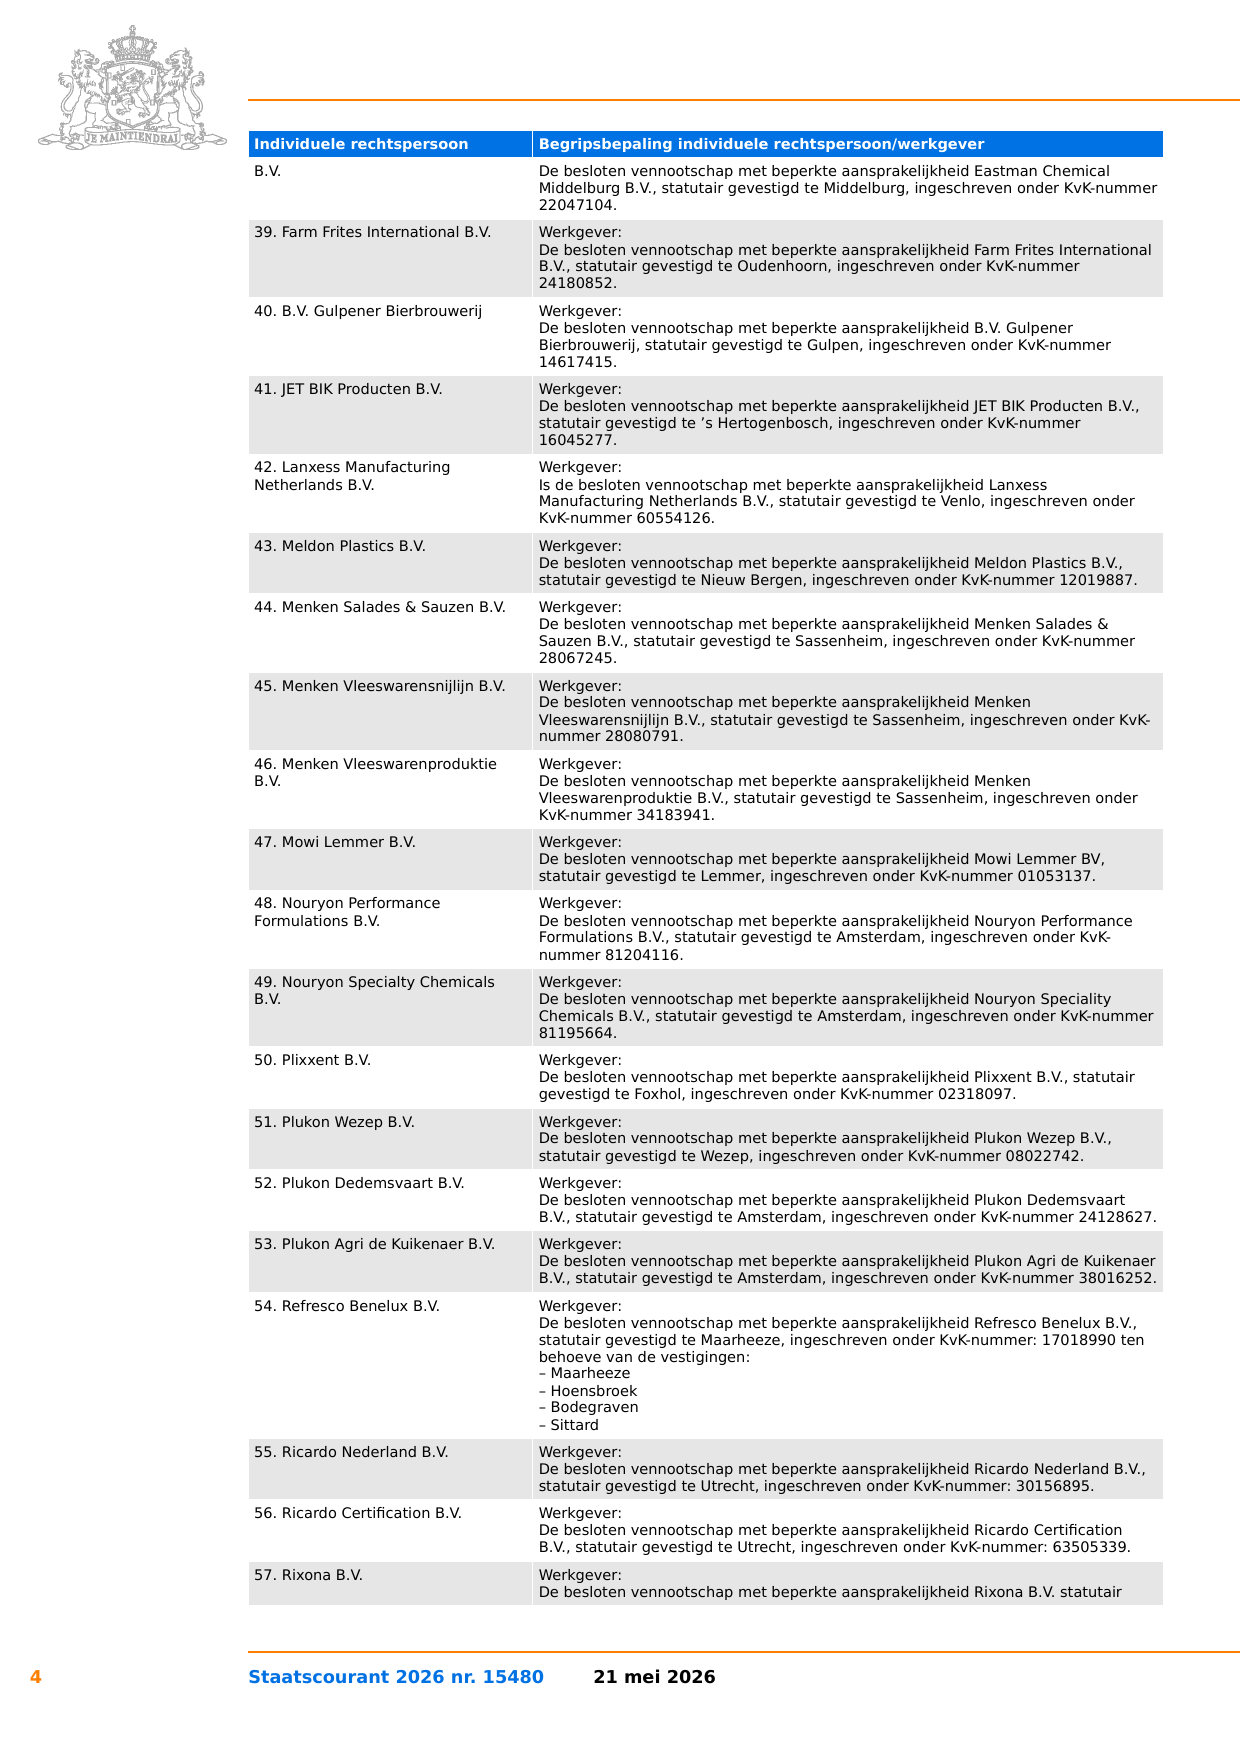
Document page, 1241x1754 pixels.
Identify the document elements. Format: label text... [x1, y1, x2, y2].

table_cell Werkgever: De besloten vennootschap met beperkte aansprakelijkheid B.V. Gulpener Bierbrouwerij, statutair gevestigd te Gulpen, ingeschreven onder KvK-nummer 14617415. [533, 298, 1163, 375]
table_header Individuele rechtspersoon [249, 131, 532, 157]
picture [38, 25, 227, 150]
table_cell Werkgever: De besloten vennootschap met beperkte aansprakelijkheid Plukon Wezep B.V., statutair gevestigd te Wezep, ingeschreven onder KvK-nummer 08022742. [533, 1109, 1163, 1169]
table_cell 46. Menken Vleeswarenproduktie B.V. [249, 751, 532, 828]
table_cell Werkgever: De besloten vennootschap met beperkte aansprakelijkheid JET BIK Producten B.V., statutair gevestigd te ’s Hertogenbosch, ingeschreven onder KvK-nummer 16045277. [533, 376, 1163, 454]
table_cell 39. Farm Frites International B.V. [249, 220, 532, 297]
table_cell De besloten vennootschap met beperkte aansprakelijkheid Eastman Chemical Middelburg B.V., statutair gevestigd te Middelburg, ingeschreven onder KvK-nummer 22047104. [533, 158, 1163, 219]
table_cell Werkgever: De besloten vennootschap met beperkte aansprakelijkheid Ricardo Certification B.V., statutair gevestigd te Utrecht, ingeschreven onder KvK-nummer: 63505339. [533, 1500, 1163, 1561]
table_cell 47. Mowi Lemmer B.V. [249, 829, 532, 890]
table_cell Werkgever: De besloten vennootschap met beperkte aansprakelijkheid Mowi Lemmer BV, statutair gevestigd te Lemmer, ingeschreven onder KvK-nummer 01053137. [533, 829, 1163, 890]
table_cell Werkgever: Is de besloten vennootschap met beperkte aansprakelijkheid Lanxess Manufacturing Netherlands B.V., statutair gevestigd te Venlo, ingeschreven onder KvK-nummer 60554126. [533, 455, 1163, 532]
table_cell Werkgever: De besloten vennootschap met beperkte aansprakelijkheid Menken Vleeswarenproduktie B.V., statutair gevestigd te Sassenheim, ingeschreven onder KvK-nummer 34183941. [533, 751, 1163, 828]
table_cell Werkgever: De besloten vennootschap met beperkte aansprakelijkheid Refresco Benelux B.V., statutair gevestigd te Maarheeze, ingeschreven onder KvK-nummer: 17018990 ten behoeve van de vestigingen: – Maarheeze – Hoensbroek – Bodegraven – Sittard [533, 1293, 1163, 1438]
table_cell Werkgever: De besloten vennootschap met beperkte aansprakelijkheid Meldon Plastics B.V., statutair gevestigd te Nieuw Bergen, ingeschreven onder KvK-nummer 12019887. [533, 533, 1163, 593]
table_cell Werkgever: De besloten vennootschap met beperkte aansprakelijkheid Plukon Dedemsvaart B.V., statutair gevestigd te Amsterdam, ingeschreven onder KvK-nummer 24128627. [533, 1170, 1163, 1230]
table_cell 49. Nouryon Specialty Chemicals B.V. [249, 969, 532, 1046]
table_cell B.V. [249, 158, 532, 219]
table_cell Werkgever: De besloten vennootschap met beperkte aansprakelijkheid Plixxent B.V., statutair gevestigd te Foxhol, ingeschreven onder KvK-nummer 02318097. [533, 1048, 1163, 1108]
table_cell 44. Menken Salades & Sauzen B.V. [249, 594, 532, 672]
table_cell 43. Meldon Plastics B.V. [249, 533, 532, 593]
table_cell 40. B.V. Gulpener Bierbrouwerij [249, 298, 532, 375]
table_cell Werkgever: De besloten vennootschap met beperkte aansprakelijkheid Farm Frites International B.V., statutair gevestigd te Oudenhoorn, ingeschreven onder KvK-nummer 24180852. [533, 220, 1163, 297]
table_cell 53. Plukon Agri de Kuikenaer B.V. [249, 1231, 532, 1292]
table_cell 45. Menken Vleeswarensnijlijn B.V. [249, 673, 532, 750]
table_cell 48. Nouryon Performance Formulations B.V. [249, 891, 532, 968]
table_cell Werkgever: De besloten vennootschap met beperkte aansprakelijkheid Menken Vleeswarensnijlijn B.V., statutair gevestigd te Sassenheim, ingeschreven onder KvK-nummer 28080791. [533, 673, 1163, 750]
table_cell 52. Plukon Dedemsvaart B.V. [249, 1170, 532, 1230]
table_cell Werkgever: De besloten vennootschap met beperkte aansprakelijkheid Plukon Agri de Kuikenaer B.V., statutair gevestigd te Amsterdam, ingeschreven onder KvK-nummer 38016252. [533, 1231, 1163, 1292]
table_cell Werkgever: De besloten vennootschap met beperkte aansprakelijkheid Ricardo Nederland B.V., statutair gevestigd te Utrecht, ingeschreven onder KvK-nummer: 30156895. [533, 1439, 1163, 1499]
table_cell Werkgever: De besloten vennootschap met beperkte aansprakelijkheid Menken Salades & Sauzen B.V., statutair gevestigd te Sassenheim, ingeschreven onder KvK-nummer 28067245. [533, 594, 1163, 672]
table_cell 50. Plixxent B.V. [249, 1048, 532, 1108]
table_cell Werkgever: De besloten vennootschap met beperkte aansprakelijkheid Nouryon Speciality Chemicals B.V., statutair gevestigd te Amsterdam, ingeschreven onder KvK-nummer 81195664. [533, 969, 1163, 1046]
table_cell 51. Plukon Wezep B.V. [249, 1109, 532, 1169]
table_cell 54. Refresco Benelux B.V. [249, 1293, 532, 1438]
table_cell 55. Ricardo Nederland B.V. [249, 1439, 532, 1499]
table_cell 56. Ricardo Certification B.V. [249, 1500, 532, 1561]
table_cell 41. JET BIK Producten B.V. [249, 376, 532, 454]
table_cell 57. Rixona B.V. [249, 1562, 532, 1605]
table_cell Werkgever: De besloten vennootschap met beperkte aansprakelijkheid Nouryon Performance Formulations B.V., statutair gevestigd te Amsterdam, ingeschreven onder KvK-nummer 81204116. [533, 891, 1163, 968]
table_cell Werkgever: De besloten vennootschap met beperkte aansprakelijkheid Rixona B.V. statutair [533, 1562, 1163, 1605]
table_cell 42. Lanxess Manufacturing Netherlands B.V. [249, 455, 532, 532]
table_header Begripsbepaling individuele rechtspersoon/werkgever [533, 131, 1163, 157]
